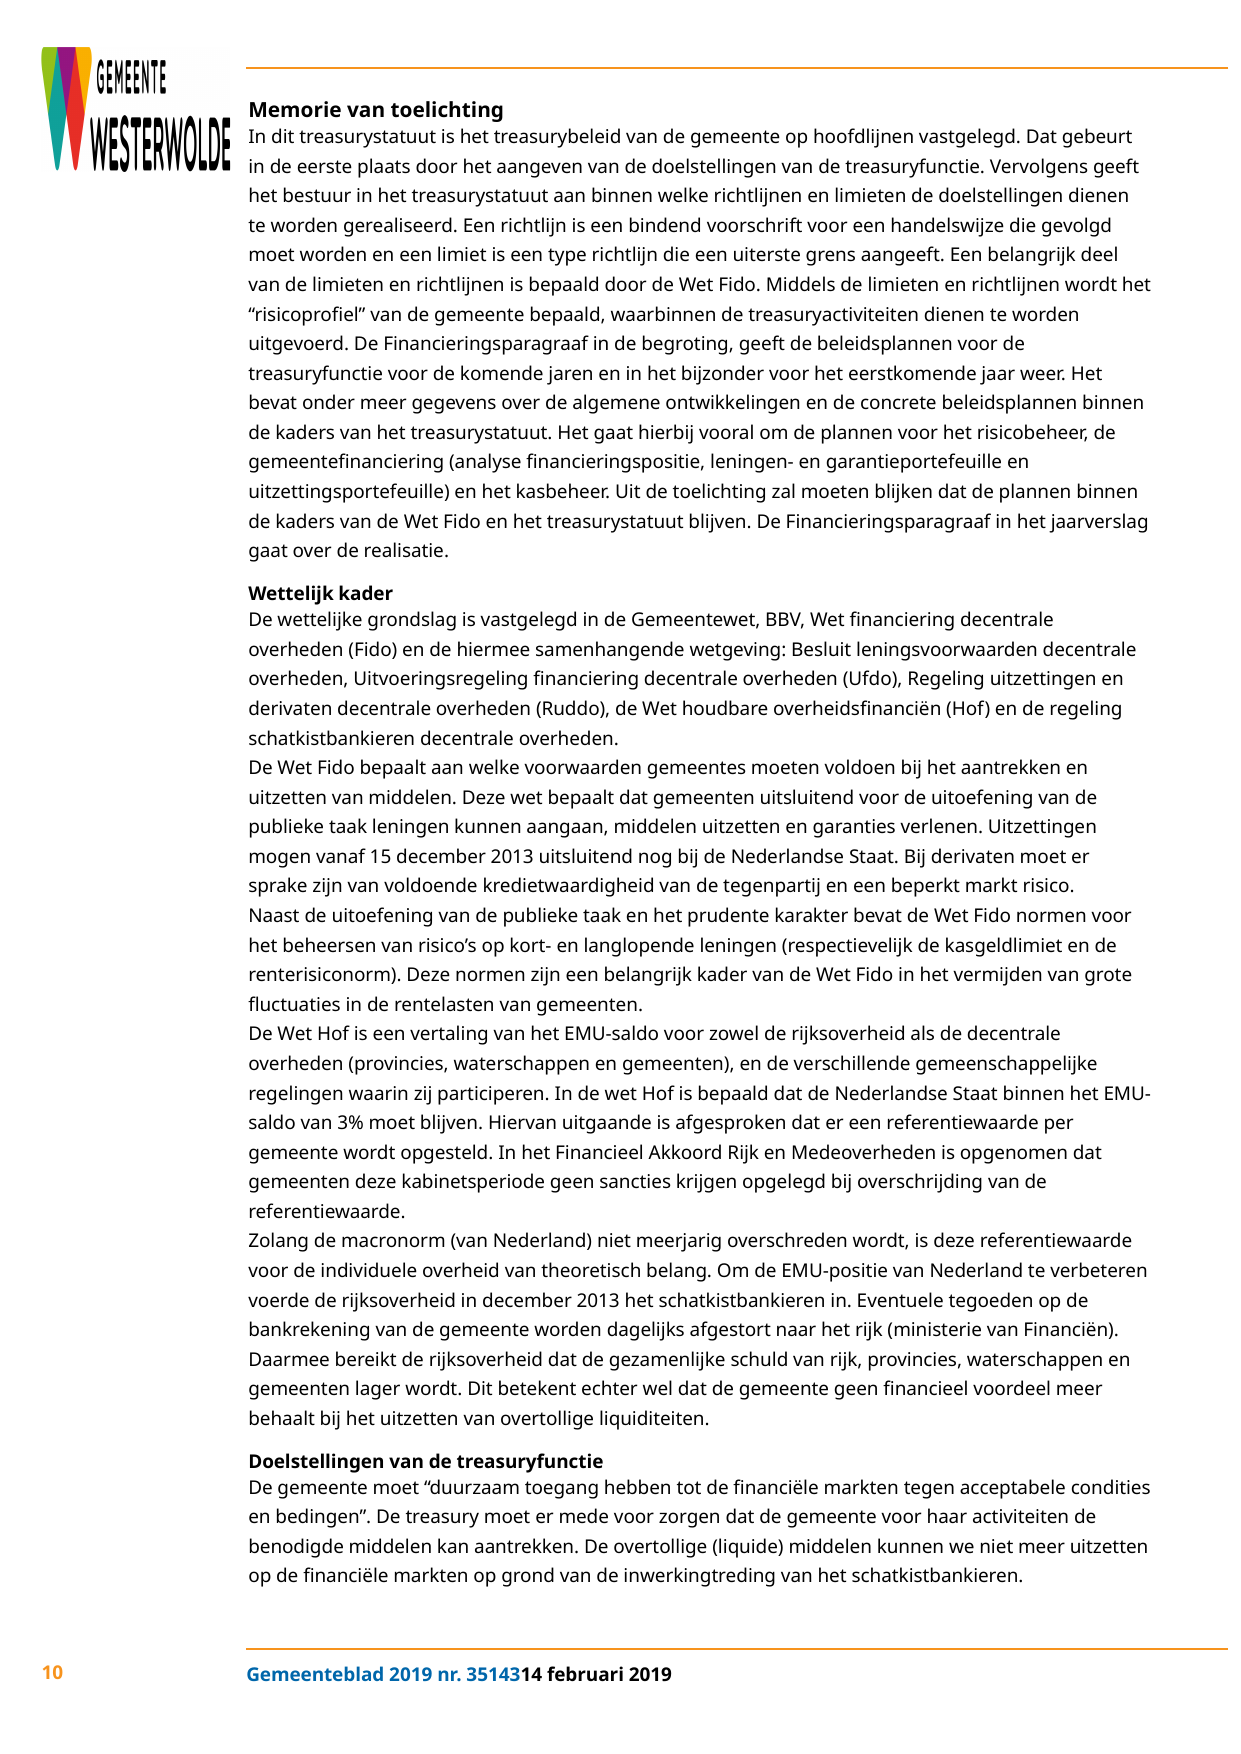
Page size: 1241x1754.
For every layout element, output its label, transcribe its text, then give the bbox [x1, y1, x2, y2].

text De Wet Fido bepaalt aan welke voorwaarden gemeentes moeten voldoen bij het aantrekken en uitzetten van middelen. Deze wet bepaalt dat gemeenten uitsluitend voor de uitoefening van de publieke taak leningen kunnen aangaan, middelen uitzetten en garanties verlenen. Uitzettingen mogen vanaf 15 december 2013 uitsluitend nog bij de Nederlandse Staat. Bij derivaten moet er sprake zijn van voldoende kredietwaardigheid van de tegenpartij en een beperkt markt risico. [248, 754, 1152, 898]
text Naast de uitoefening van de publieke taak en het prudente karakter bevat de Wet Fido normen voor het beheersen van risico’s op kort- en langlopende leningen (respectievelijk de kasgeldlimiet en de renterisiconorm). Deze normen zijn een belangrijk kader van de Wet Fido in het vermijden van grote fluctuaties in de rentelasten van gemeenten. [248, 902, 1152, 1017]
text Memorie van toelichting [248, 95, 1152, 123]
text De Wet Hof is een vertaling van het EMU-saldo voor zowel de rijksoverheid als de decentrale overheden (provincies, waterschappen en gemeenten), en de verschillende gemeenschappelijke regelingen waarin zij participeren. In de wet Hof is bepaald dat de Nederlandse Staat binnen het EMU-saldo van 3% moet blijven. Hiervan uitgaande is afgesproken dat er een referentiewaarde per gemeente wordt opgesteld. In het Financieel Akkoord Rijk en Medeoverheden is opgenomen dat gemeenten deze kabinetsperiode geen sancties krijgen opgelegd bij overschrijding van de referentiewaarde. [248, 1021, 1152, 1224]
text De gemeente moet “duurzaam toegang hebben tot de financiële markten tegen acceptabele condities en bedingen”. De treasury moet er mede voor zorgen dat de gemeente voor haar activiteiten de benodigde middelen kan aantrekken. De overtollige (liquide) middelen kunnen we niet meer uitzetten op de financiële markten op grond van de inwerkingtreding van het schatkistbankieren. [248, 1474, 1152, 1588]
text Wettelijk kader [248, 581, 1152, 606]
picture [41, 47, 231, 172]
text In dit treasurystatuut is het treasurybeleid van de gemeente op hoofdlijnen vastgelegd. Dat gebeurt in de eerste plaats door het aangeven van de doelstellingen van de treasuryfunctie. Vervolgens geeft het bestuur in het treasurystatuut aan binnen welke richtlijnen en limieten de doelstellingen dienen te worden gerealiseerd. Een richtlijn is een bindend voorschrift voor een handelswijze die gevolgd moet worden en een limiet is een type richtlijn die een uiterste grens aangeeft. Een belangrijk deel van de limieten en richtlijnen is bepaald door de Wet Fido. Middels de limieten en richtlijnen wordt het “risicoprofiel” van de gemeente bepaald, waarbinnen de treasuryactiviteiten dienen te worden uitgevoerd. De Financieringsparagraaf in de begroting, geeft de beleidsplannen voor de treasuryfunctie voor de komende jaren en in het bijzonder voor het eerstkomende jaar weer. Het bevat onder meer gegevens over de algemene ontwikkelingen en de concrete beleidsplannen binnen de kaders van het treasurystatuut. Het gaat hierbij vooral om de plannen voor het risicobeheer, de gemeentefinanciering (analyse financieringspositie, leningen- en garantieportefeuille en uitzettingsportefeuille) en het kasbeheer. Uit de toelichting zal moeten blijken dat de plannen binnen de kaders van de Wet Fido en het treasurystatuut blijven. De Financieringsparagraaf in het jaarverslag gaat over de realisatie. [248, 123, 1152, 563]
text De wettelijke grondslag is vastgelegd in de Gemeentewet, BBV, Wet financiering decentrale overheden (Fido) en de hiermee samenhangende wetgeving: Besluit leningsvoorwaarden decentrale overheden, Uitvoeringsregeling financiering decentrale overheden (Ufdo), Regeling uitzettingen en derivaten decentrale overheden (Ruddo), de Wet houdbare overheidsfinanciën (Hof) en de regeling schatkistbankieren decentrale overheden. [248, 606, 1152, 750]
text Doelstellingen van de treasuryfunctie [248, 1448, 1152, 1474]
text Zolang de macronorm (van Nederland) niet meerjarig overschreden wordt, is deze referentiewaarde voor de individuele overheid van theoretisch belang. Om de EMU-positie van Nederland te verbeteren voerde de rijksoverheid in december 2013 het schatkistbankieren in. Eventuele tegoeden op de bankrekening van de gemeente worden dagelijks afgestort naar het rijk (ministerie van Financiën). Daarmee bereikt de rijksoverheid dat de gezamenlijke schuld van rijk, provincies, waterschappen en gemeenten lager wordt. Dit betekent echter wel dat de gemeente geen financieel voordeel meer behaalt bij het uitzetten van overtollige liquiditeiten. [248, 1228, 1152, 1431]
